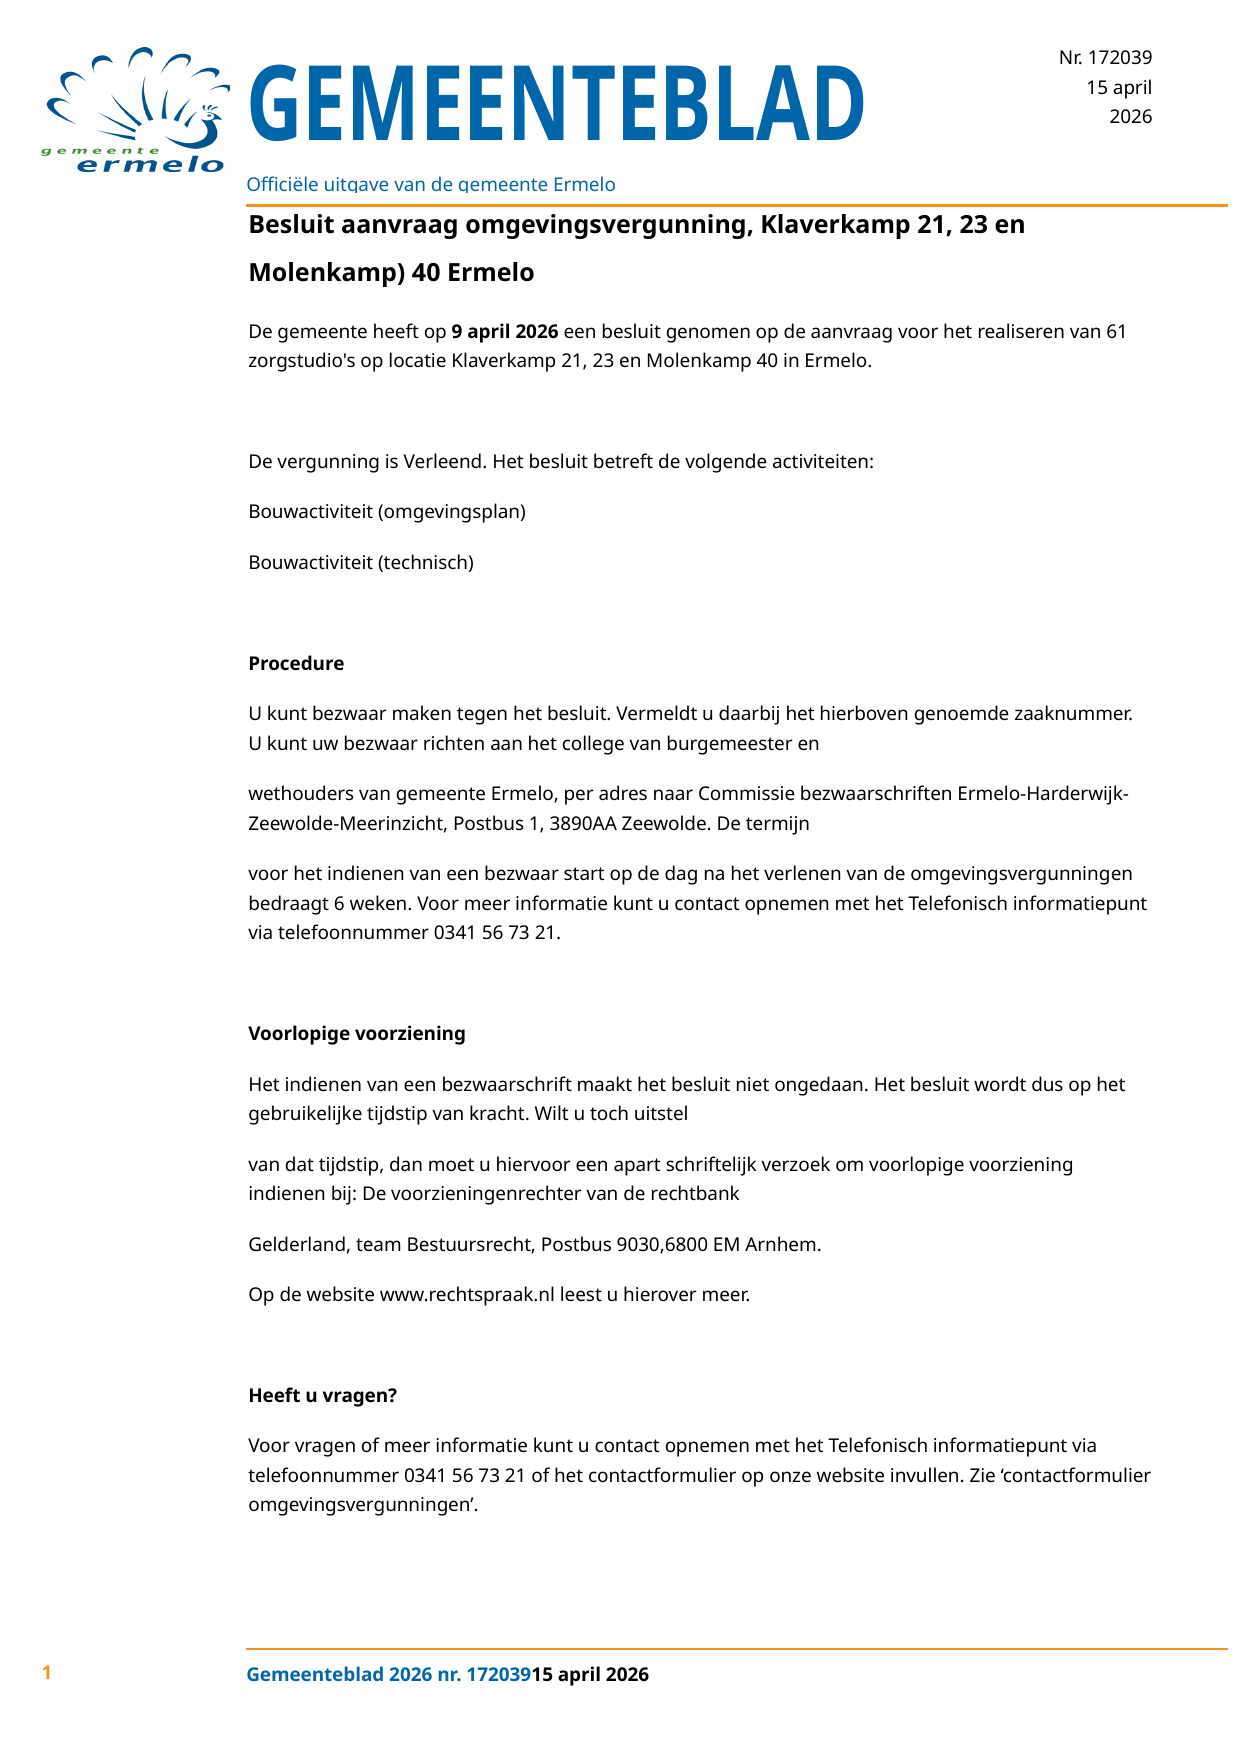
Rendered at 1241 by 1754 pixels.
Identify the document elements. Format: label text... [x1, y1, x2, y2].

text De gemeente heeft op 9 april 2026 een besluit genomen op de aanvraag voor het realiseren van 61 zorgstudio's op locatie Klaverkamp 21, 23 en Molenkamp 40 in Ermelo. [248, 318, 1152, 373]
text Heeft u vragen? [248, 1382, 1152, 1408]
text U kunt bezwaar maken tegen het besluit. Vermeldt u daarbij het hierboven genoemde zaaknummer. U kunt uw bezwaar richten aan het college van burgemeester en [248, 700, 1152, 756]
text van dat tijdstip, dan moet u hiervoor een apart schriftelijk verzoek om voorlopige voorziening indienen bij: De voorzieningenrechter van de rechtbank [248, 1151, 1152, 1206]
text Gelderland, team Bestuursrecht, Postbus 9030,6800 EM Arnhem. [248, 1231, 1152, 1257]
text Op de website www.rechtspraak.nl leest u hierover meer. [248, 1281, 1152, 1307]
text voor het indienen van een bezwaar start op de dag na het verlenen van de omgevingsvergunningen bedraagt 6 weken. Voor meer informatie kunt u contact opnemen met het Telefonisch informatiepunt via telefoonnummer 0341 56 73 21. [248, 860, 1152, 945]
text Het indienen van een bezwaarschrift maakt het besluit niet ongedaan. Het besluit wordt dus op het gebruikelijke tijdstip van kracht. Wilt u toch uitstel [248, 1071, 1152, 1126]
text De vergunning is Verleend. Het besluit betreft de volgende activiteiten: [248, 448, 1152, 474]
text Procedure [248, 650, 1152, 676]
picture [41, 47, 231, 172]
text wethouders van gemeente Ermelo, per adres naar Commissie bezwaarschriften Ermelo-Harderwijk-Zeewolde-Meerinzicht, Postbus 1, 3890AA Zeewolde. De termijn [248, 780, 1152, 836]
text Bouwactiviteit (omgevingsplan) [248, 499, 1152, 524]
text Voor vragen of meer informatie kunt u contact opnemen met het Telefonisch informatiepunt via telefoonnummer 0341 56 73 21 of het contactformulier op onze website invullen. Zie ‘contactformulier omgevingsvergunningen’. [248, 1432, 1152, 1517]
text Voorlopige voorziening [248, 1020, 1152, 1046]
text Bouwactiviteit (technisch) [248, 549, 1152, 575]
text Besluit aanvraag omgevingsvergunning, Klaverkamp 21, 23 en Molenkamp) 40 Ermelo [248, 207, 1152, 288]
